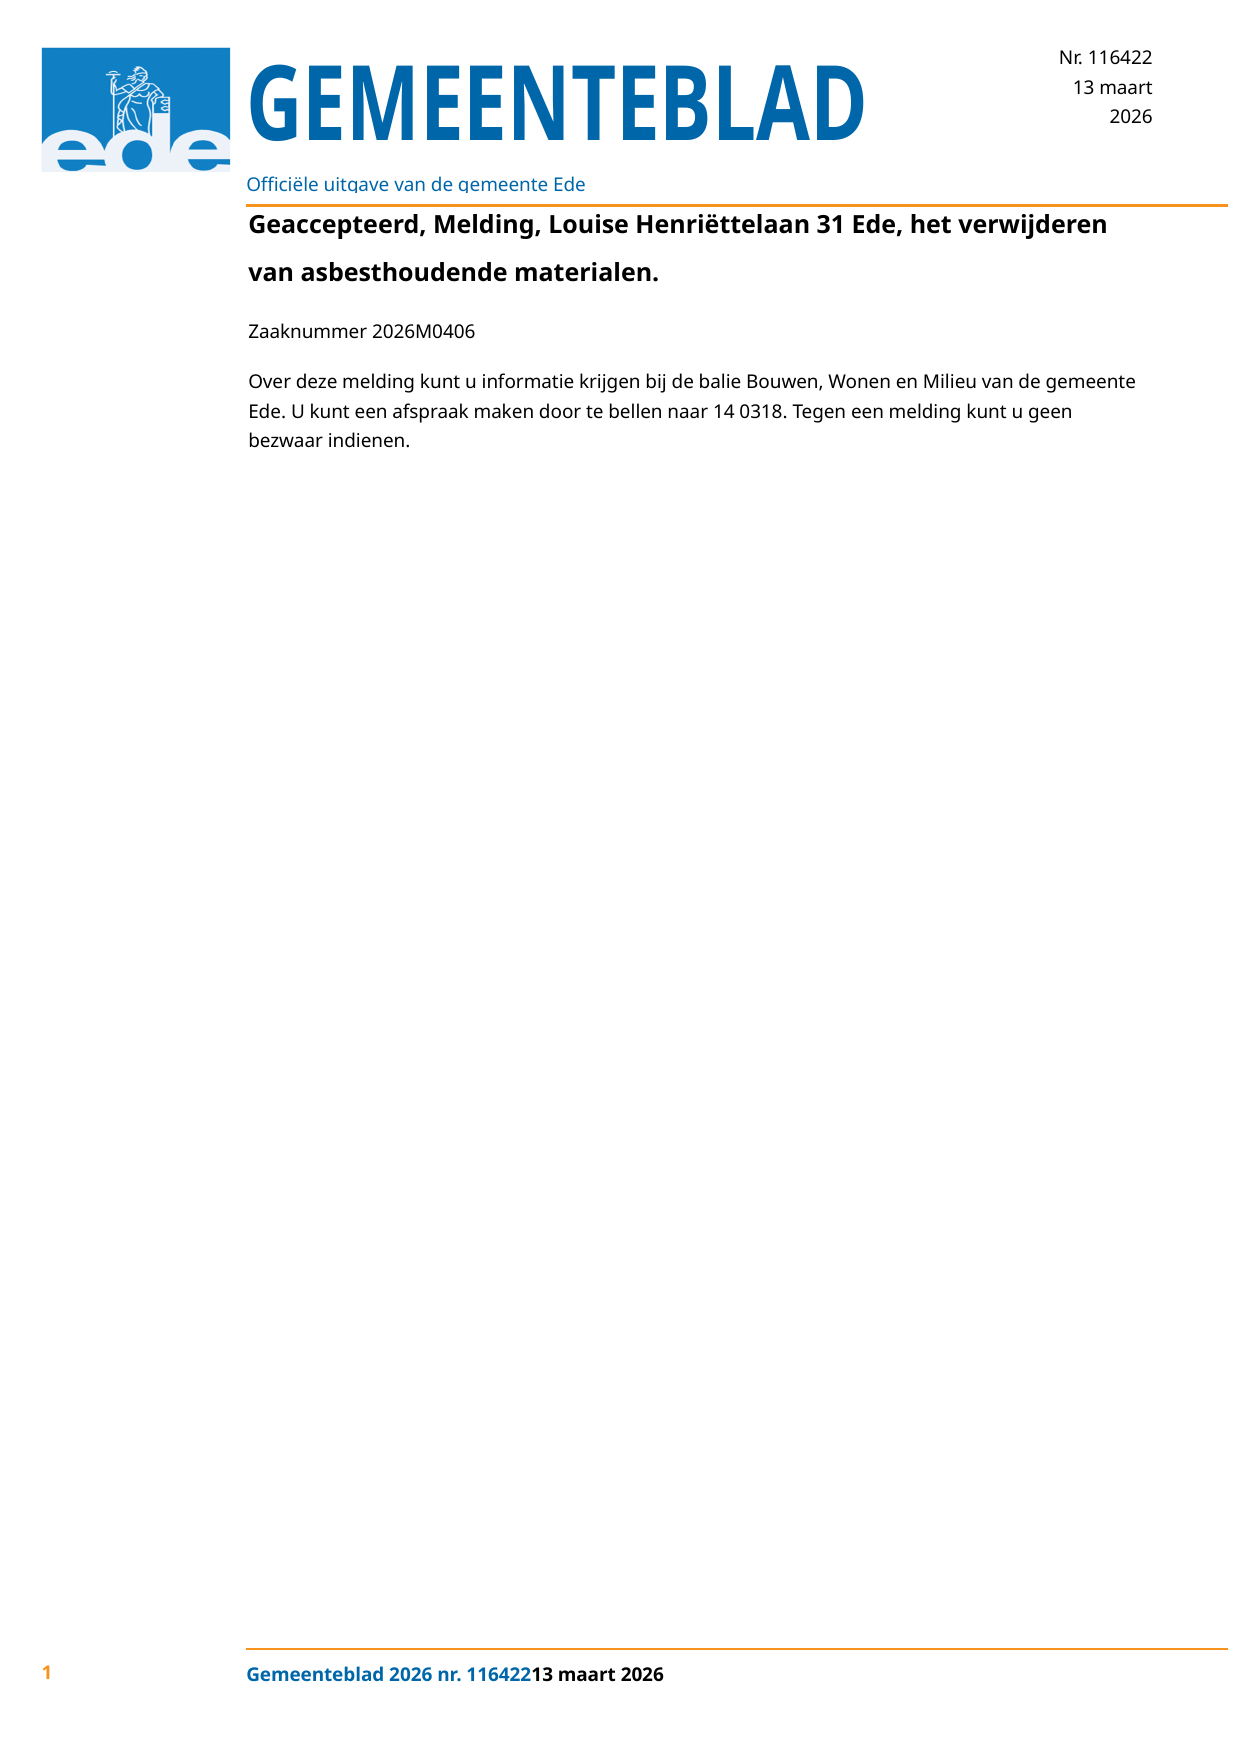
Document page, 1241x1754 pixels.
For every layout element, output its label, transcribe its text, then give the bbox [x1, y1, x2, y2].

text Zaaknummer 2026M0406 [248, 318, 1152, 344]
text Over deze melding kunt u informatie krijgen bij de balie Bouwen, Wonen en Milieu van de gemeente Ede. U kunt een afspraak maken door te bellen naar 14 0318. Tegen een melding kunt u geen bezwaar indienen. [248, 368, 1152, 453]
text Geaccepteerd, Melding, Louise Henriëttelaan 31 Ede, het verwijderen van asbesthoudende materialen. [248, 207, 1152, 288]
picture [41, 47, 231, 172]
